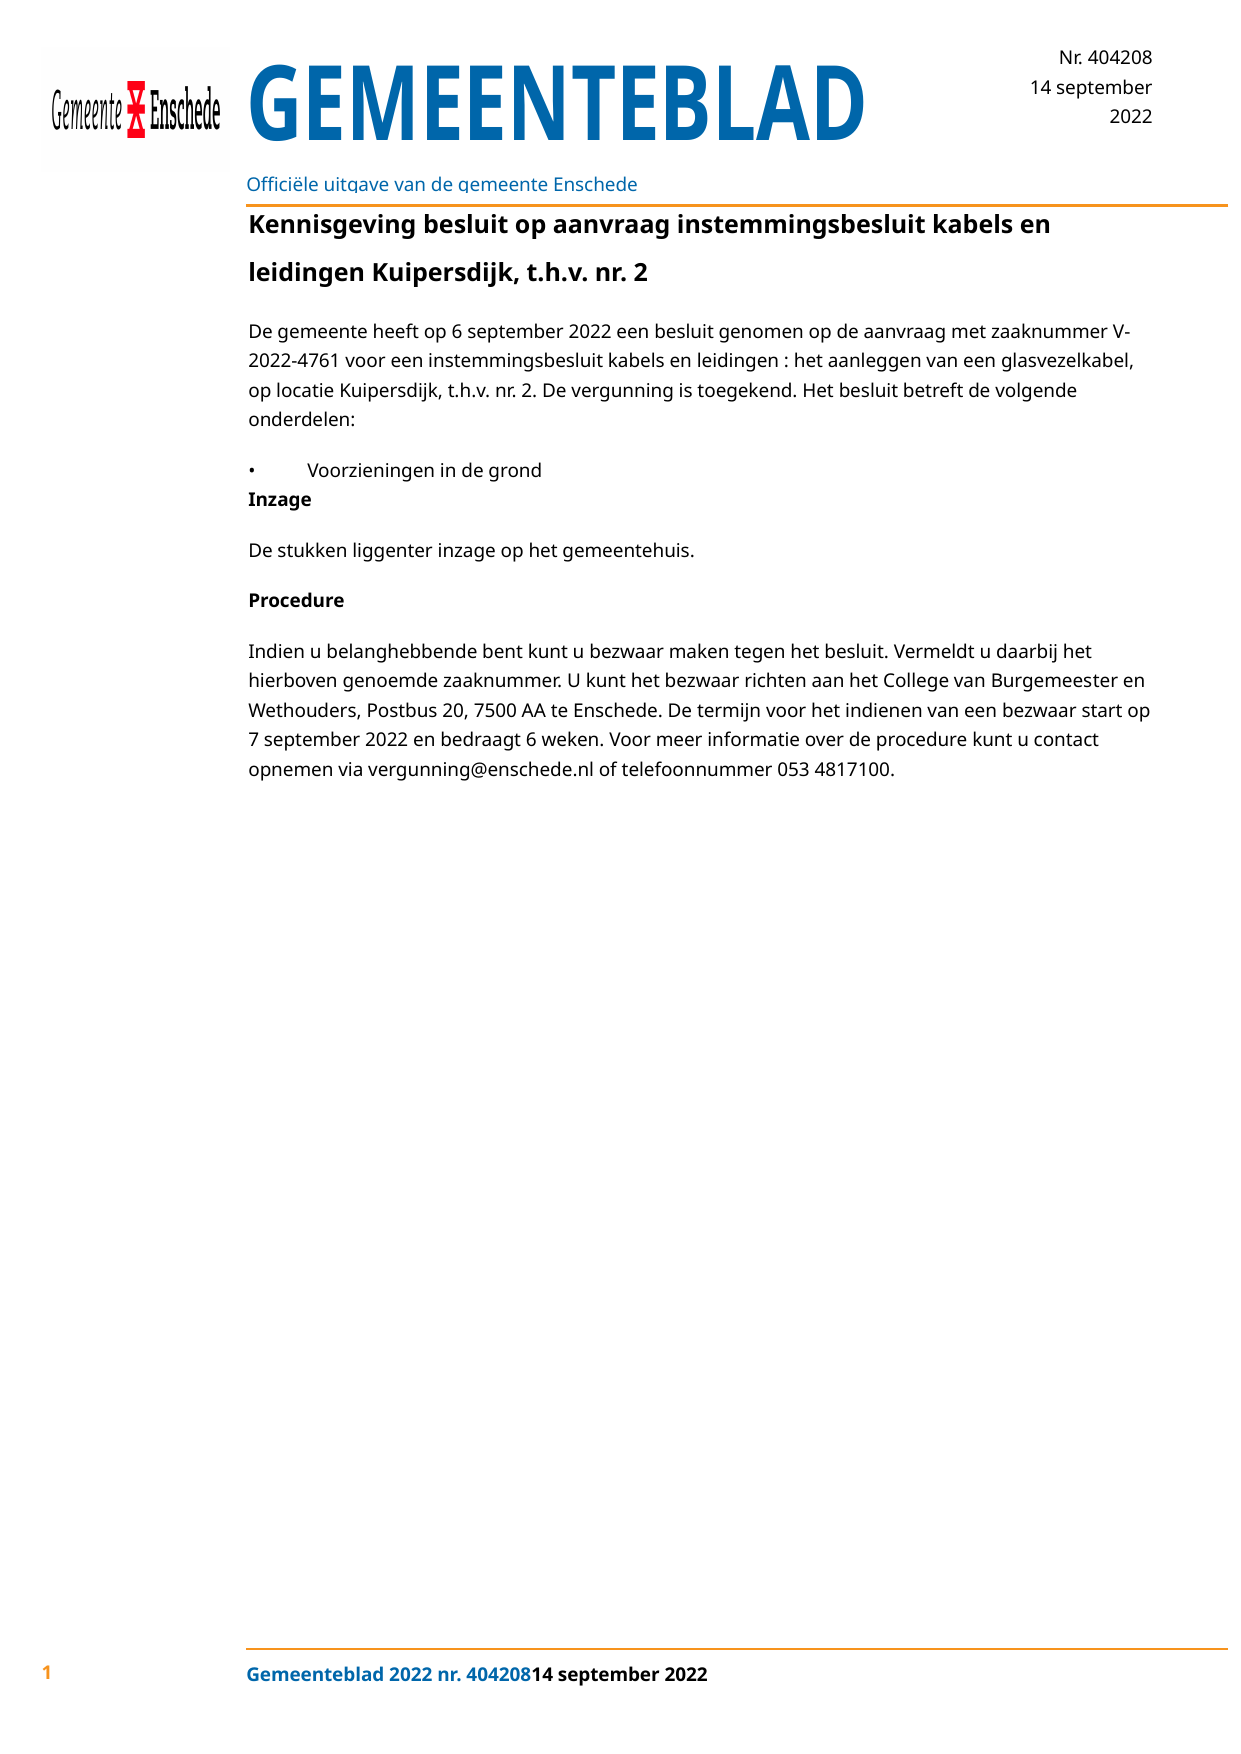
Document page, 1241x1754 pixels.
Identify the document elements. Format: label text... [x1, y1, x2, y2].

list Voorzieningen in de grond [248, 457, 1152, 483]
text Inzage [248, 487, 1152, 512]
text Indien u belanghebbende bent kunt u bezwaar maken tegen het besluit. Vermeldt u daarbij het hierboven genoemde zaaknummer. U kunt het bezwaar richten aan het College van Burgemees­ter en Wethouders, Postbus 20, 7500 AA te Enschede. De termijn voor het indienen van een bezwaar start op 7 september 2022 en bedraagt 6 weken. Voor meer informatie over de procedure kunt u contact opnemen via vergunning@enschede.nl of telefoonnummer 053 4817100. [248, 638, 1152, 782]
text De stukken liggenter inzage op het gemeentehuis. [248, 537, 1152, 563]
text Kennisgeving besluit op aanvraag instemmingsbesluit kabels en leidingen Kuipersdijk, t.h.v. nr. 2 [248, 207, 1152, 288]
picture [41, 47, 231, 172]
text Procedure [248, 587, 1152, 613]
text De gemeente heeft op 6 september 2022 een besluit genomen op de aanvraag met zaaknummer V-2022-4761 voor een instemmingsbesluit kabels en leidingen : het aanleggen van een glasvezelkabel, op locatie Kuipersdijk, t.h.v. nr. 2. De vergunning is toegekend. Het besluit betreft de volgende onderdelen: [248, 318, 1152, 432]
